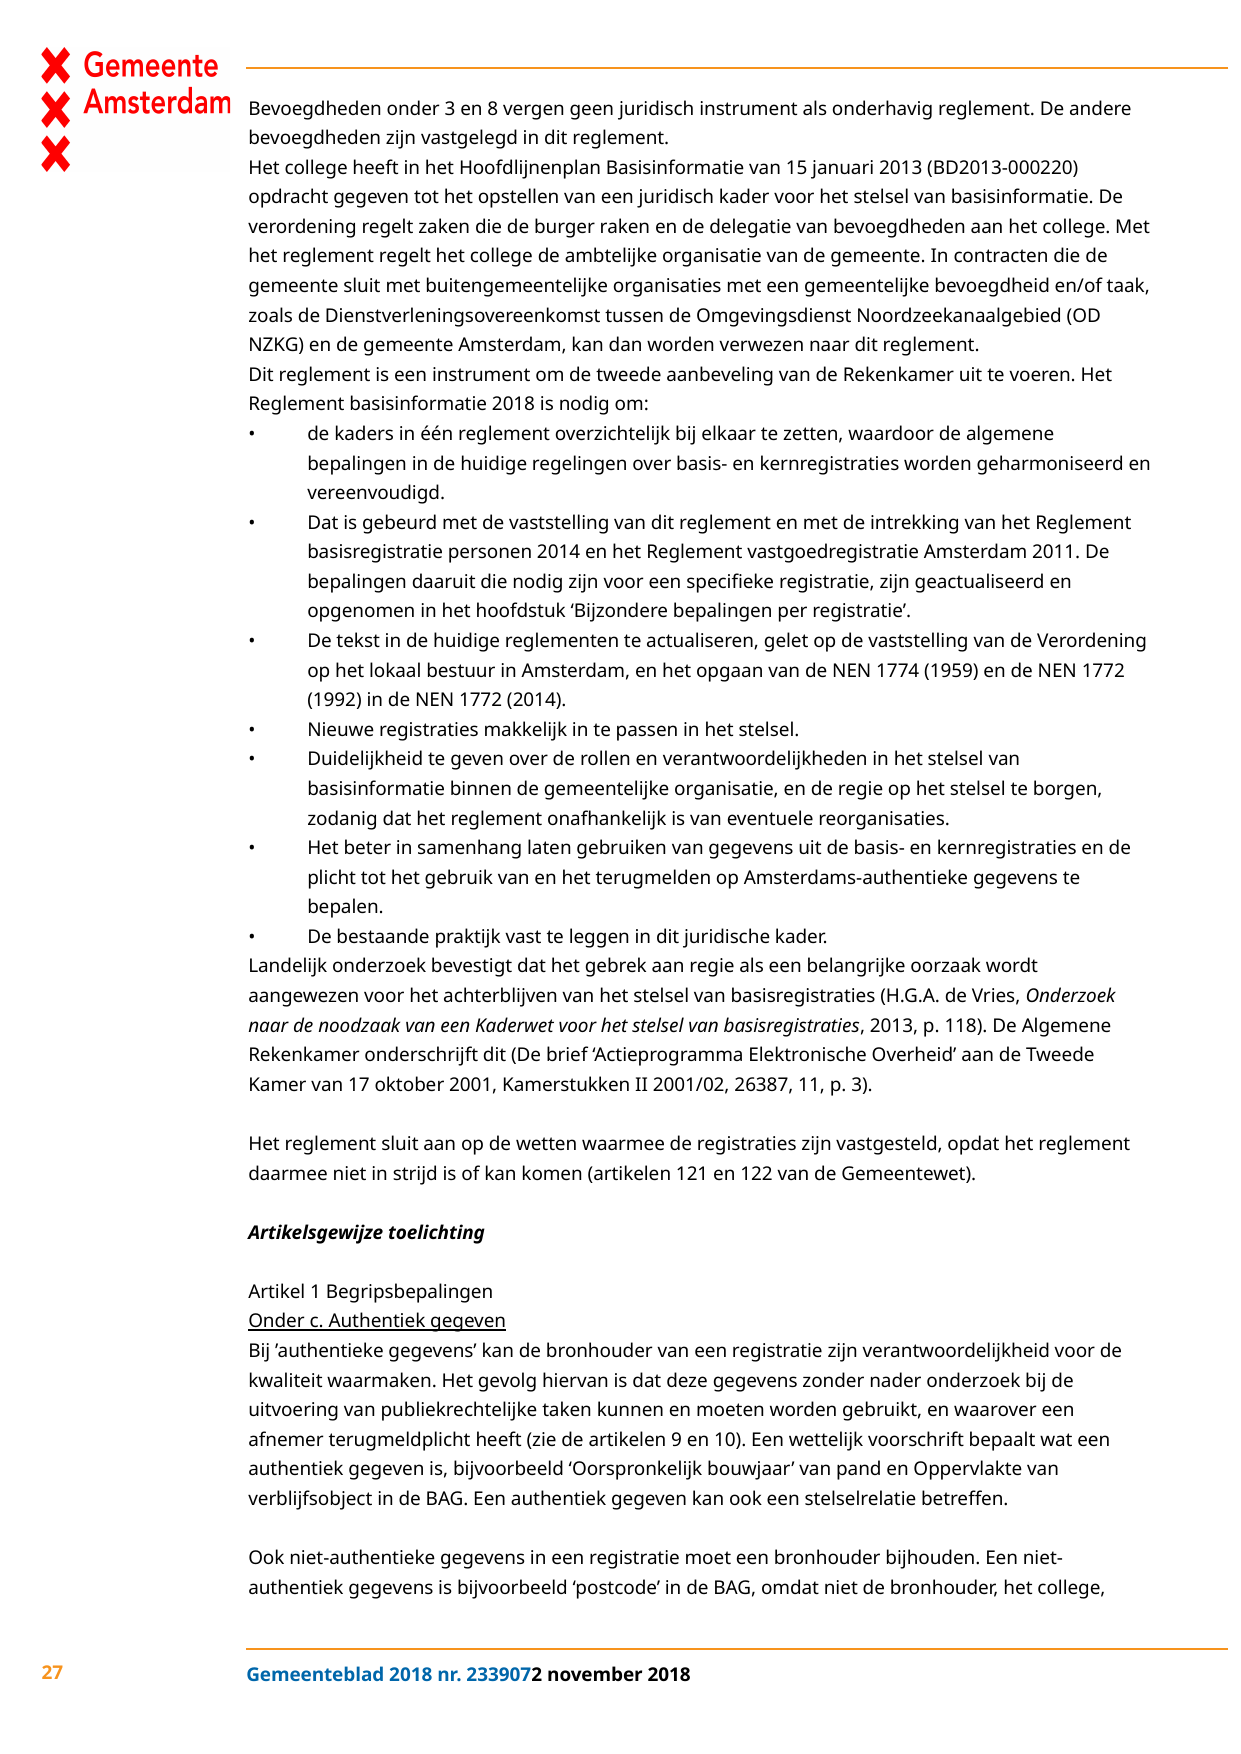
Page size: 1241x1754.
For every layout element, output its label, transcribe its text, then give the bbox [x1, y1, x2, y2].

text Onder c. Authentiek gegeven [248, 1308, 1152, 1333]
picture [41, 47, 231, 172]
text Bij ’authentieke gegevens’ kan de bronhouder van een registratie zijn verantwoordelijkheid voor de kwaliteit waarmaken. Het gevolg hiervan is dat deze gegevens zonder nader onderzoek bij de uitvoering van publiekrechtelijke taken kunnen en moeten worden gebruikt, en waarover een afnemer terugmeldplicht heeft (zie de artikelen 9 en 10). Een wettelijk voorschrift bepaalt wat een authentiek gegeven is, bijvoorbeeld ‘Oorspronkelijk bouwjaar’ van pand en Oppervlakte van verblijfsobject in de BAG. Een authentiek gegeven kan ook een stelselrelatie betreffen. [248, 1337, 1152, 1511]
text Het reglement sluit aan op de wetten waarmee de registraties zijn vastgesteld, opdat het reglement daarmee niet in strijd is of kan komen (artikelen 121 en 122 van de Gemeentewet). [248, 1130, 1152, 1186]
text Landelijk onderzoek bevestigt dat het gebrek aan regie als een belangrijke oorzaak wordt aangewezen voor het achterblijven van het stelsel van basisregistraties (H.G.A. de Vries, Onderzoek naar de noodzaak van een Kaderwet voor het stelsel van basisregistraties, 2013, p. 118). De Algemene Rekenkamer onderschrijft dit (De brief ‘Actieprogramma Elektronische Overheid’ aan de Tweede Kamer van 17 oktober 2001, Kamerstukken II 2001/02, 26387, 11, p. 3). [248, 953, 1152, 1097]
text Bevoegdheden onder 3 en 8 vergen geen juridisch instrument als onderhavig reglement. De andere bevoegdheden zijn vastgelegd in dit reglement. [248, 95, 1152, 150]
list Dat is gebeurd met de vaststelling van dit reglement en met de intrekking van het Reglement basisregistratie personen 2014 en het Reglement vastgoedregistratie Amsterdam 2011. De bepalingen daaruit die nodig zijn voor een specifieke registratie, zijn geactualiseerd en opgenomen in het hoofdstuk ‘Bijzondere bepalingen per registratie’. [248, 509, 1152, 623]
list Nieuwe registraties makkelijk in te passen in het stelsel. [248, 716, 1152, 742]
list De bestaande praktijk vast te leggen in dit juridische kader. [248, 923, 1152, 949]
text Ook niet-authentieke gegevens in een registratie moet een bronhouder bijhouden. Een niet-authentiek gegevens is bijvoorbeeld ‘postcode’ in de BAG, omdat niet de bronhouder, het college, [248, 1544, 1152, 1600]
list Het beter in samenhang laten gebruiken van gegevens uit de basis- en kernregistraties en de plicht tot het gebruik van en het terugmelden op Amsterdams-authentieke gegevens te bepalen. [248, 834, 1152, 919]
text Het college heeft in het Hoofdlijnenplan Basisinformatie van 15 januari 2013 (BD2013-000220) opdracht gegeven tot het opstellen van een juridisch kader voor het stelsel van basisinformatie. De verordening regelt zaken die de burger raken en de delegatie van bevoegdheden aan het college. Met het reglement regelt het college de ambtelijke organisatie van de gemeente. In contracten die de gemeente sluit met buitengemeentelijke organisaties met een gemeentelijke bevoegdheid en/of taak, zoals de Dienstverleningsovereenkomst tussen de Omgevingsdienst Noordzeekanaalgebied (OD NZKG) en de gemeente Amsterdam, kan dan worden verwezen naar dit reglement. [248, 154, 1152, 357]
text Dit reglement is een instrument om de tweede aanbeveling van de Rekenkamer uit te voeren. Het Reglement basisinformatie 2018 is nodig om: [248, 361, 1152, 416]
list Duidelijkheid te geven over de rollen en verantwoordelijkheden in het stelsel van basisinformatie binnen de gemeentelijke organisatie, en de regie op het stelsel te borgen, zodanig dat het reglement onafhankelijk is van eventuele reorganisaties. [248, 746, 1152, 831]
list De tekst in de huidige reglementen te actualiseren, gelet op de vaststelling van de Verordening op het lokaal bestuur in Amsterdam, en het opgaan van de NEN 1774 (1959) en de NEN 1772 (1992) in de NEN 1772 (2014). [248, 627, 1152, 712]
list de kaders in één reglement overzichtelijk bij elkaar te zetten, waardoor de algemene bepalingen in de huidige regelingen over basis- en kernregistraties worden geharmoniseerd en vereenvoudigd. [248, 420, 1152, 505]
text Artikelsgewijze toelichting [248, 1219, 1152, 1245]
text Artikel 1 Begripsbepalingen [248, 1278, 1152, 1304]
